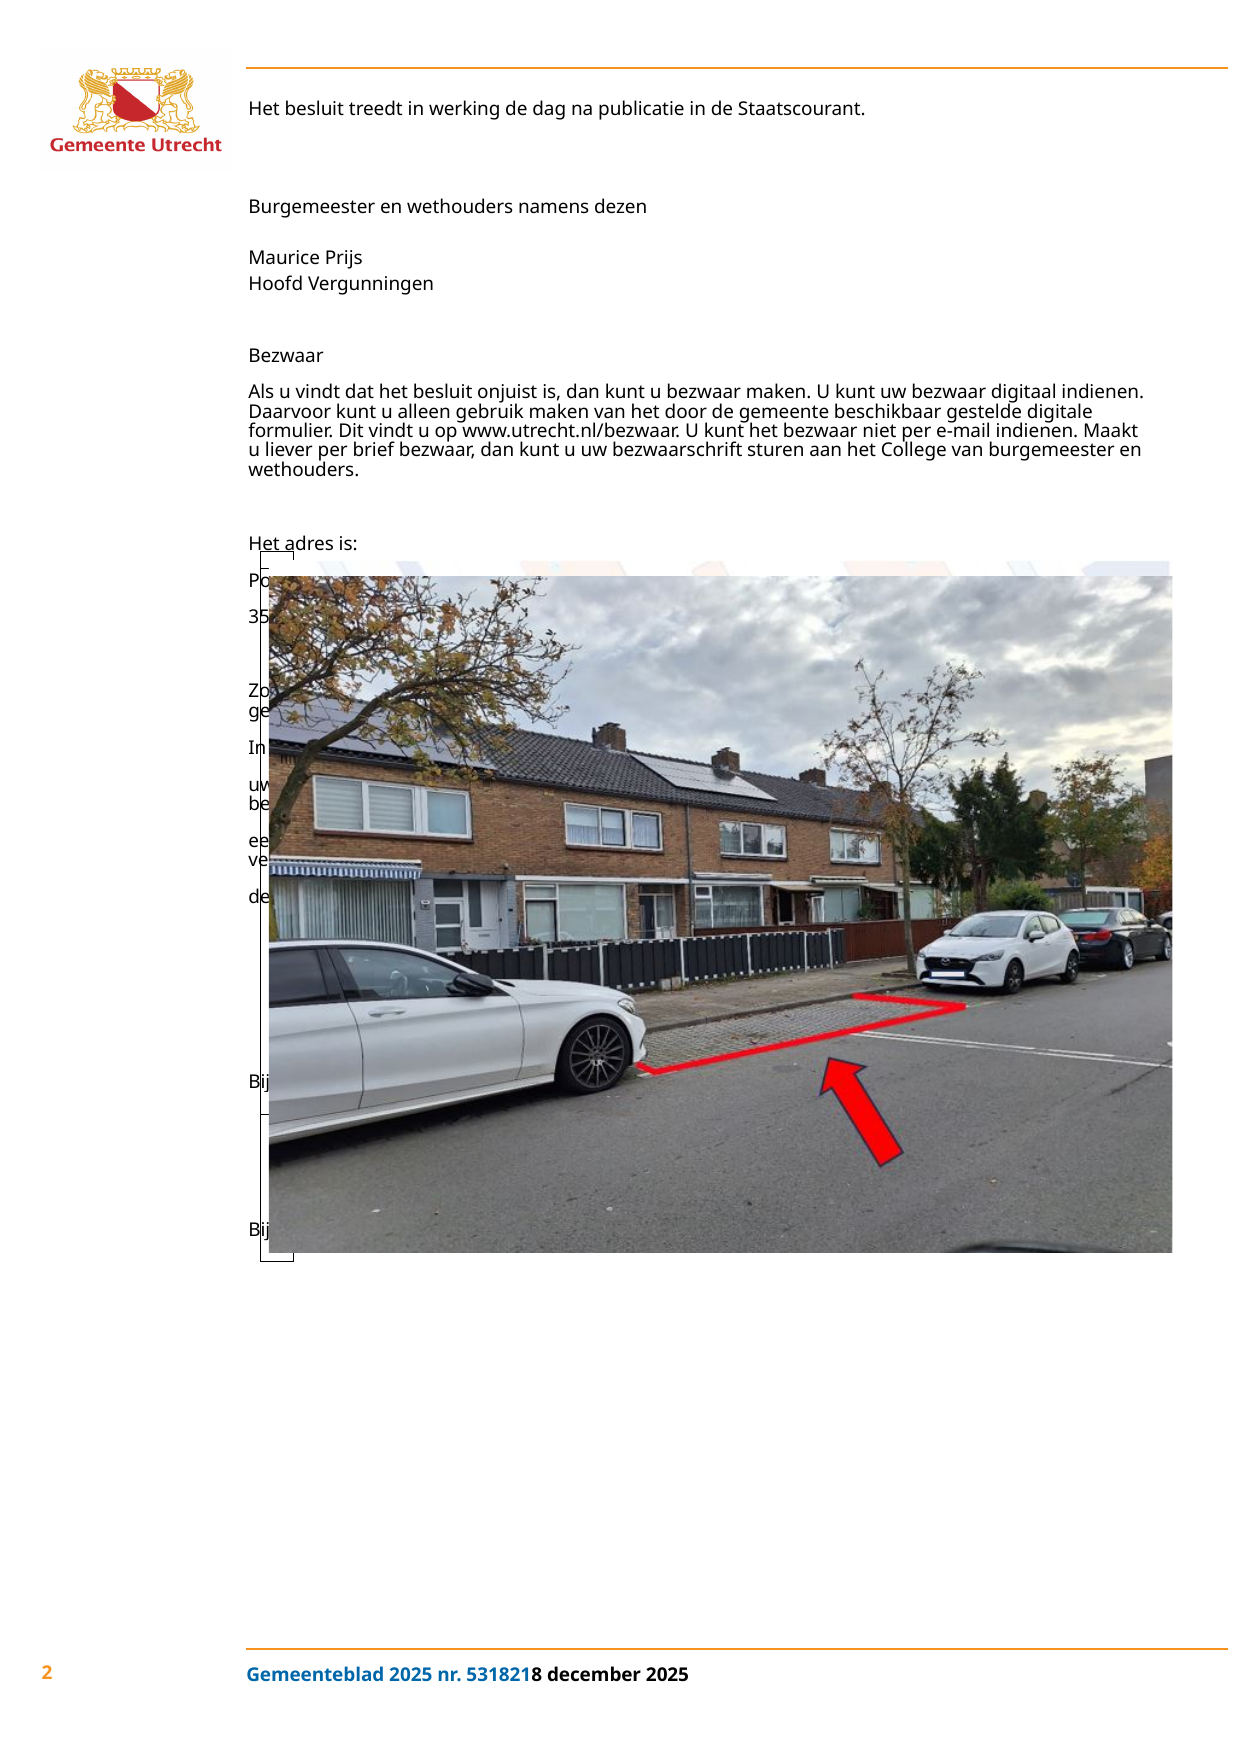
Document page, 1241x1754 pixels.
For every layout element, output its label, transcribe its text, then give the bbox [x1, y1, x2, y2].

text Het besluit treedt in werking de dag na publicatie in de Staatscourant. [248, 95, 1152, 121]
text Als u vindt dat het besluit onjuist is, dan kunt u bezwaar maken. U kunt uw bezwaar digitaal indienen. Daarvoor kunt u alleen gebruik maken van het door de gemeente beschikbaar gestelde digitale formulier. Dit vindt u op www.utrecht.nl/bezwaar. U kunt het bezwaar niet per e-mail indienen. Maakt u liever per brief bezwaar, dan kunt u uw bezwaarschrift sturen aan het College van burgemeester en wethouders. [248, 383, 1152, 480]
text Burgemeester en wethouders namens dezen [248, 193, 1152, 219]
picture [268, 560, 1173, 1253]
text Maurice Prijs [248, 244, 1152, 270]
text Het adres is: [248, 534, 1152, 554]
text Hoofd Vergunningen [248, 270, 1152, 296]
picture [41, 47, 231, 172]
text Bezwaar [248, 347, 1152, 366]
